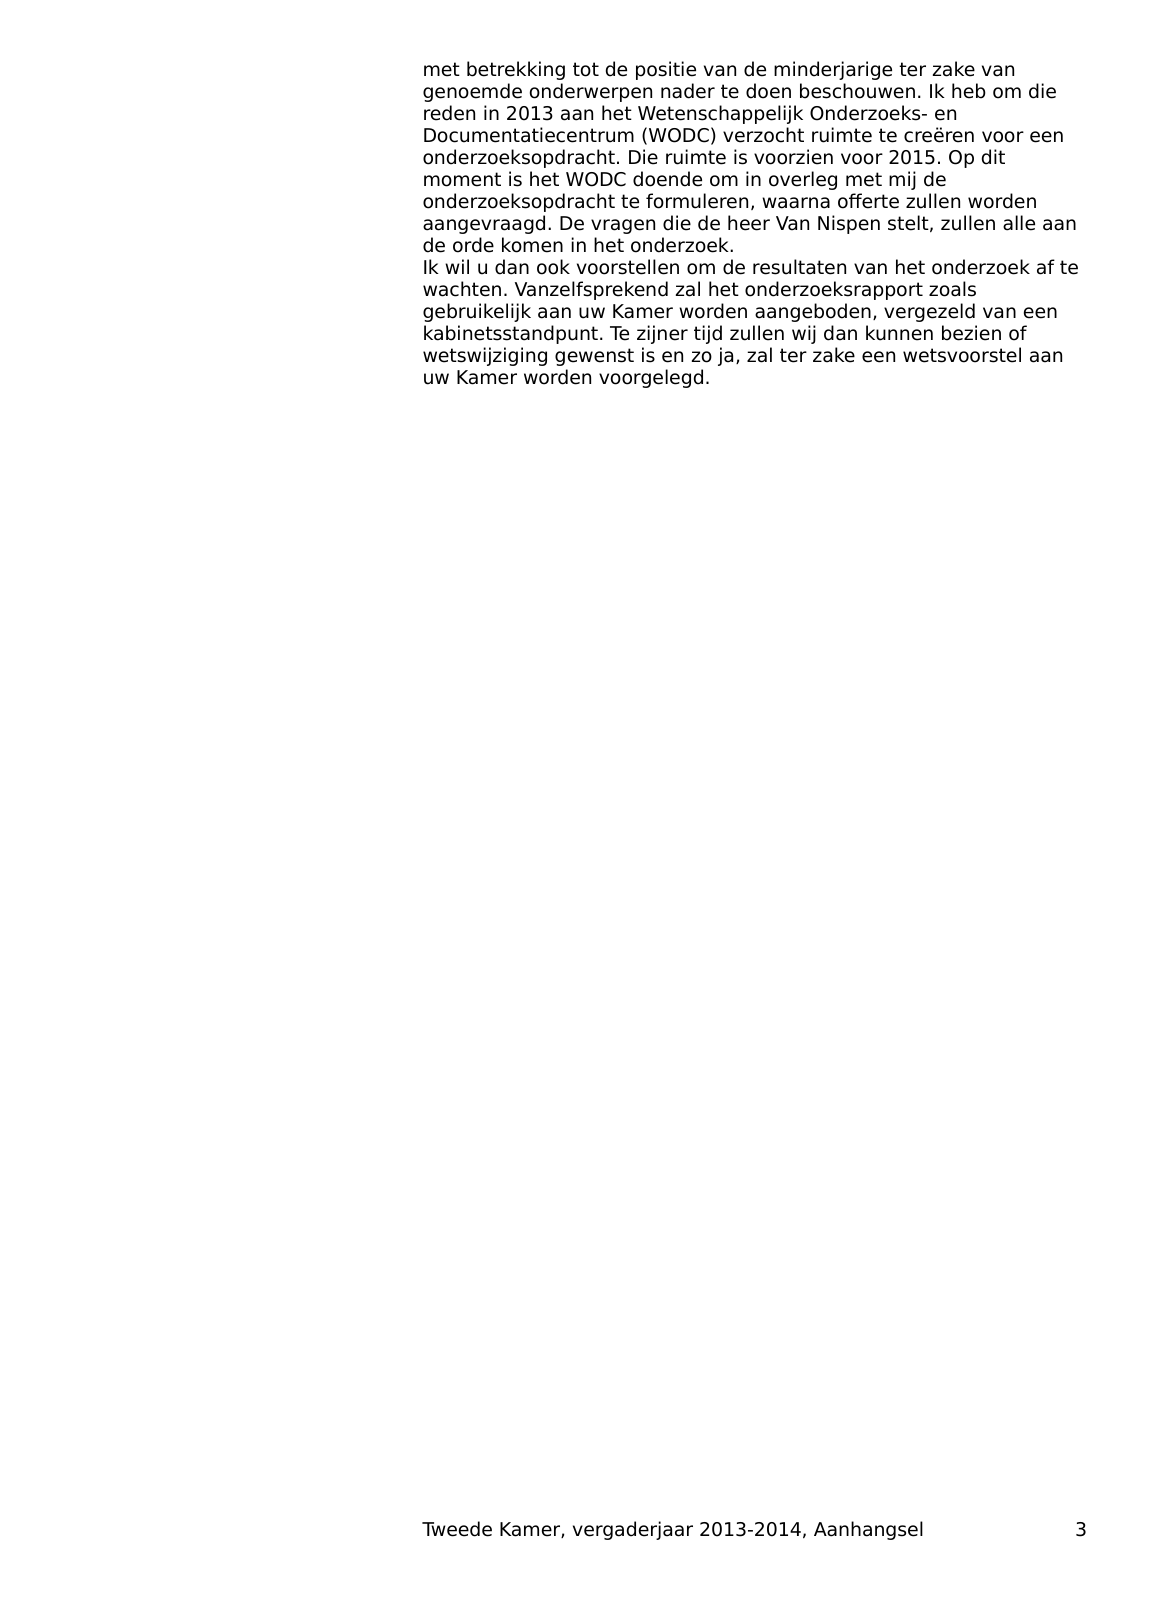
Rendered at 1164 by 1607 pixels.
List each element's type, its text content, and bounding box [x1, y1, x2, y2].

text met betrekking tot de positie van de minderjarige ter zake van genoemde onderwerpen nader te doen beschouwen. Ik heb om die reden in 2013 aan het Wetenschappelijk Onderzoeks- en Documentatiecentrum (WODC) verzocht ruimte te creëren voor een onderzoeksopdracht. Die ruimte is voorzien voor 2015. Op dit moment is het WODC doende om in overleg met mij de onderzoeksopdracht te formuleren, waarna offerte zullen worden aangevraagd. De vragen die de heer Van Nispen stelt, zullen alle aan de orde komen in het onderzoek. [422, 59, 1087, 257]
text Ik wil u dan ook voorstellen om de resultaten van het onderzoek af te wachten. Vanzelfsprekend zal het onderzoeksrapport zoals gebruikelijk aan uw Kamer worden aangeboden, vergezeld van een kabinetsstandpunt. Te zijner tijd zullen wij dan kunnen bezien of wetswijziging gewenst is en zo ja, zal ter zake een wetsvoorstel aan uw Kamer worden voorgelegd. [422, 257, 1087, 389]
